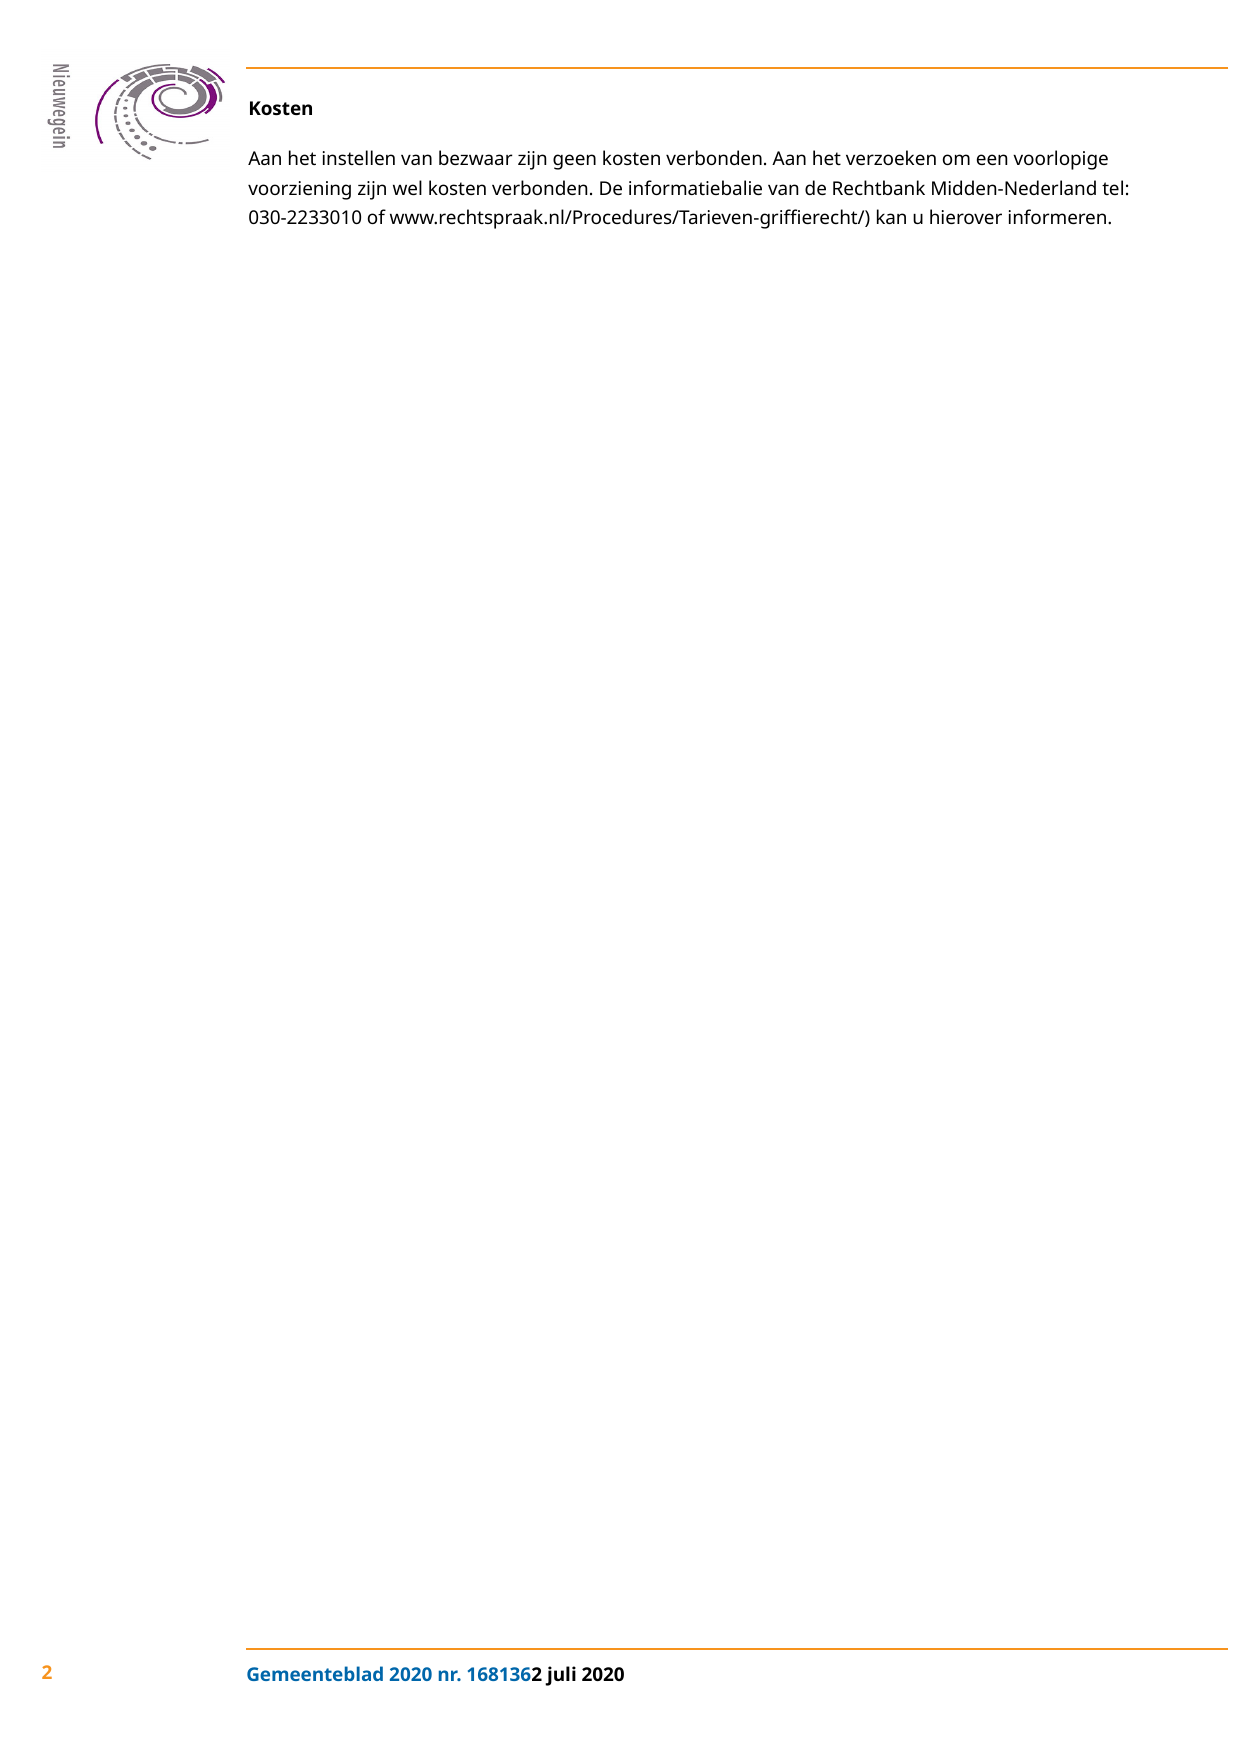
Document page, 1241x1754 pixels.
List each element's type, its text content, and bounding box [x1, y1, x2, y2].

text Kosten [248, 95, 1152, 121]
picture [41, 47, 231, 172]
text Aan het instellen van bezwaar zijn geen kosten verbonden. Aan het verzoeken om een voorlopige voorziening zijn wel kosten verbonden. De informatiebalie van de Rechtbank Midden-Nederland tel: 030-2233010 of www.rechtspraak.nl/Procedures/Tarieven-griffierecht/) kan u hierover informeren. [248, 145, 1152, 230]
